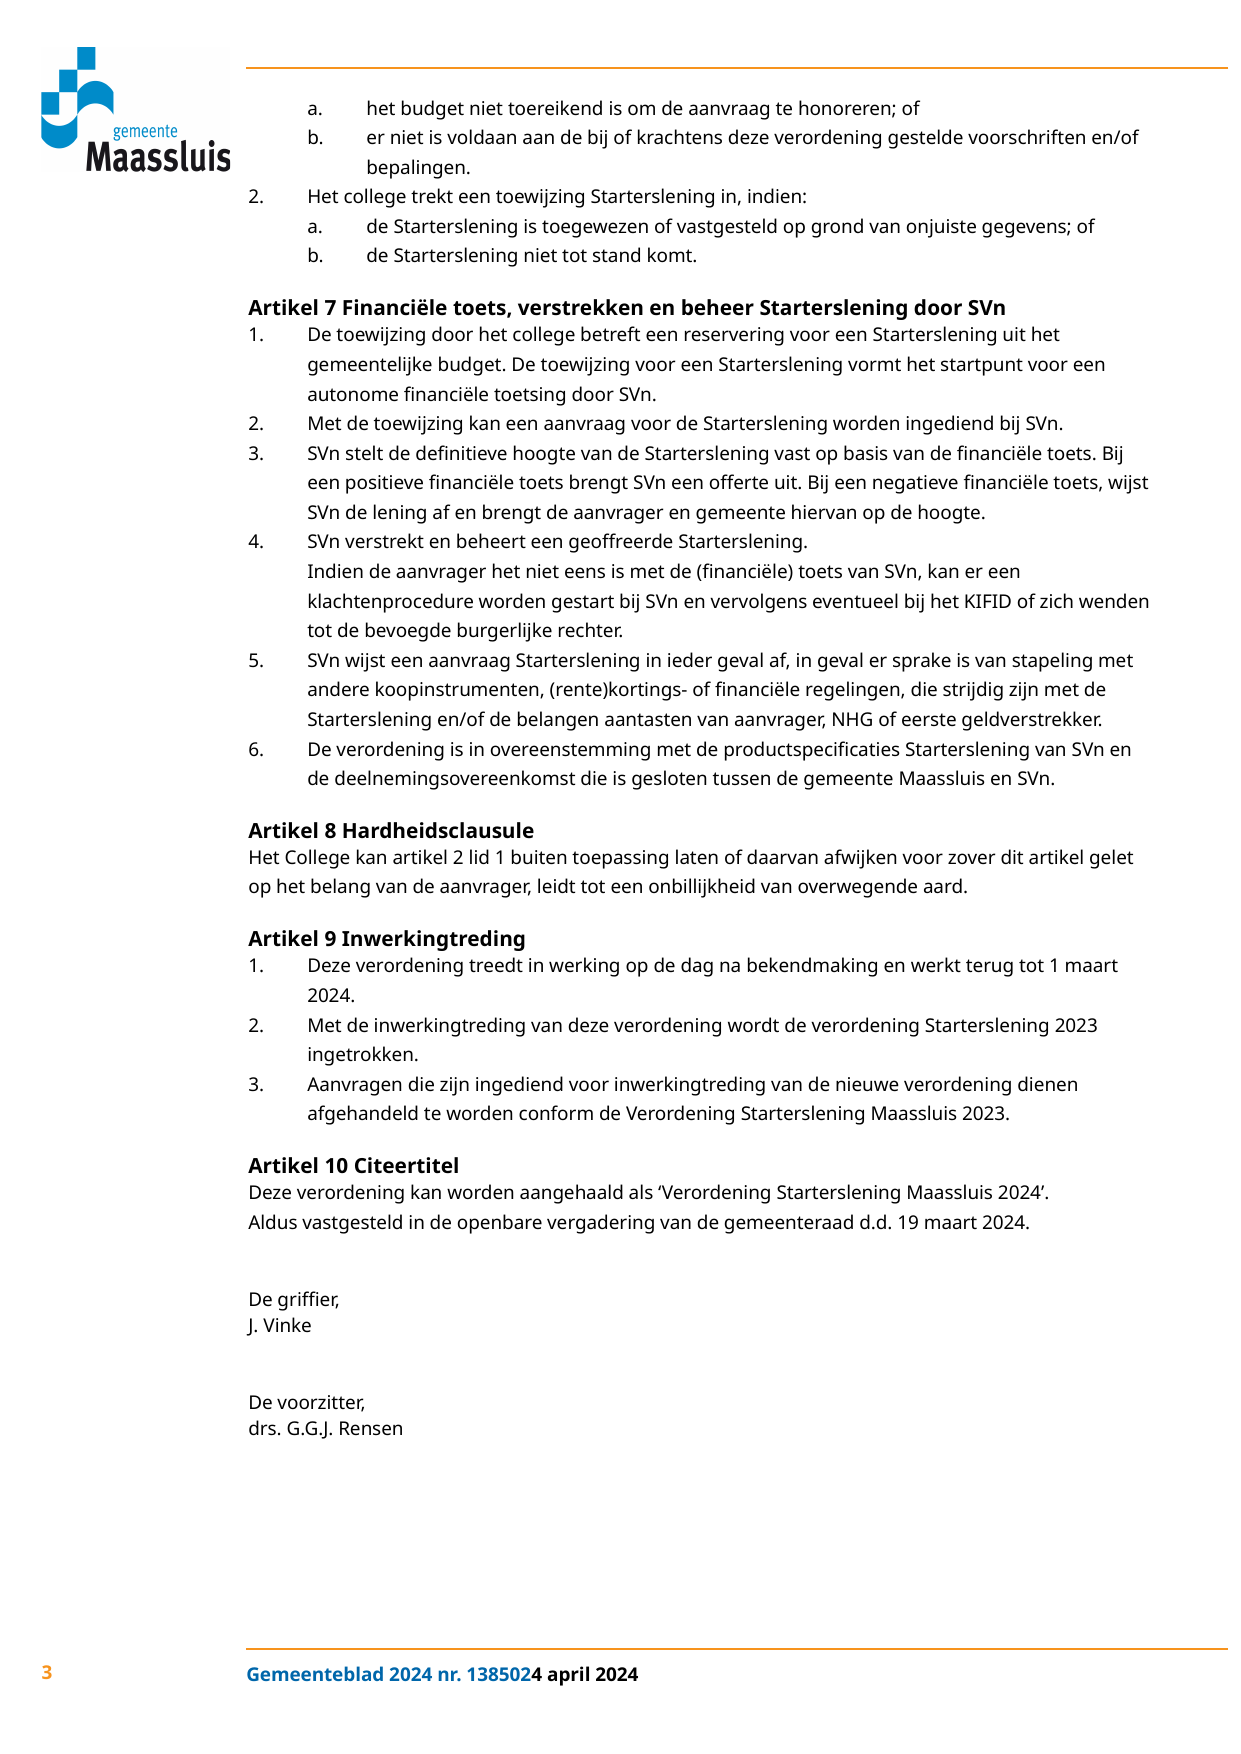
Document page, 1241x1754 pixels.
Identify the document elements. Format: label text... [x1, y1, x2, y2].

text De griffier, [248, 1286, 1152, 1312]
text Artikel 8 Hardheidsclausule [248, 816, 1152, 844]
picture [41, 47, 231, 172]
text J. Vinke [248, 1312, 1152, 1338]
list Deze verordening treedt in werking op de dag na bekendmaking en werkt terug tot 1 maart 2024. [248, 953, 1152, 1008]
text De voorzitter, [248, 1389, 1152, 1415]
text Artikel 10 Citeertitel [248, 1151, 1152, 1179]
list Met de toewijzing kan een aanvraag voor de Starterslening worden ingediend bij SVn. [248, 410, 1152, 436]
list Indien de aanvrager het niet eens is met de (financiële) toets van SVn, kan er een klachtenprocedure worden gestart bij SVn en vervolgens eventueel bij het KIFID of zich wenden tot de bevoegde burgerlijke rechter. [248, 558, 1152, 643]
list SVn stelt de definitieve hoogte van de Starterslening vast op basis van de financiële toets. Bij een positieve financiële toets brengt SVn een offerte uit. Bij een negatieve financiële toets, wijst SVn de lening af en brengt de aanvrager en gemeente hiervan op de hoogte. [248, 440, 1152, 525]
list de Starterslening is toegewezen of vastgesteld op grond van onjuiste gegevens; of [307, 213, 1152, 239]
list de Starterslening niet tot stand komt. [307, 243, 1152, 268]
list SVn wijst een aanvraag Starterslening in ieder geval af, in geval er sprake is van stapeling met andere koopinstrumenten, (rente)kortings- of financiële regelingen, die strijdig zijn met de Starterslening en/of de belangen aantasten van aanvrager, NHG of eerste geldverstrekker. [248, 647, 1152, 732]
list Met de inwerkingtreding van deze verordening wordt de verordening Starterslening 2023 ingetrokken. [248, 1012, 1152, 1067]
list De verordening is in overeenstemming met de productspecificaties Starterslening van SVn en de deelnemingsovereenkomst die is gesloten tussen de gemeente Maassluis en SVn. [248, 736, 1152, 791]
list SVn verstrekt en beheert een geoffreerde Starterslening. [248, 529, 1152, 554]
text Artikel 9 Inwerkingtreding [248, 924, 1152, 953]
text Aldus vastgesteld in de openbare vergadering van de gemeenteraad d.d. 19 maart 2024. [248, 1209, 1152, 1235]
list het budget niet toereikend is om de aanvraag te honoreren; of [307, 95, 1152, 121]
text Deze verordening kan worden aangehaald als ‘Verordening Starterslening Maassluis 2024’. [248, 1179, 1152, 1205]
list er niet is voldaan aan de bij of krachtens deze verordening gestelde voorschriften en/of bepalingen. [307, 124, 1152, 180]
text drs. G.G.J. Rensen [248, 1415, 1152, 1441]
text Artikel 7 Financiële toets, verstrekken en beheer Starterslening door SVn [248, 293, 1152, 322]
list Aanvragen die zijn ingediend voor inwerkingtreding van de nieuwe verordening dienen afgehandeld te worden conform de Verordening Starterslening Maassluis 2023. [248, 1071, 1152, 1126]
list Het college trekt een toewijzing Starterslening in, indien: [248, 183, 1152, 209]
text Het College kan artikel 2 lid 1 buiten toepassing laten of daarvan afwijken voor zover dit artikel gelet op het belang van de aanvrager, leidt tot een onbillijkheid van overwegende aard. [248, 844, 1152, 899]
picture [41, 47, 77, 92]
list De toewijzing door het college betreft een reservering voor een Starterslening uit het gemeentelijke budget. De toewijzing voor een Starterslening vormt het startpunt voor een autonome financiële toetsing door SVn. [248, 322, 1152, 406]
